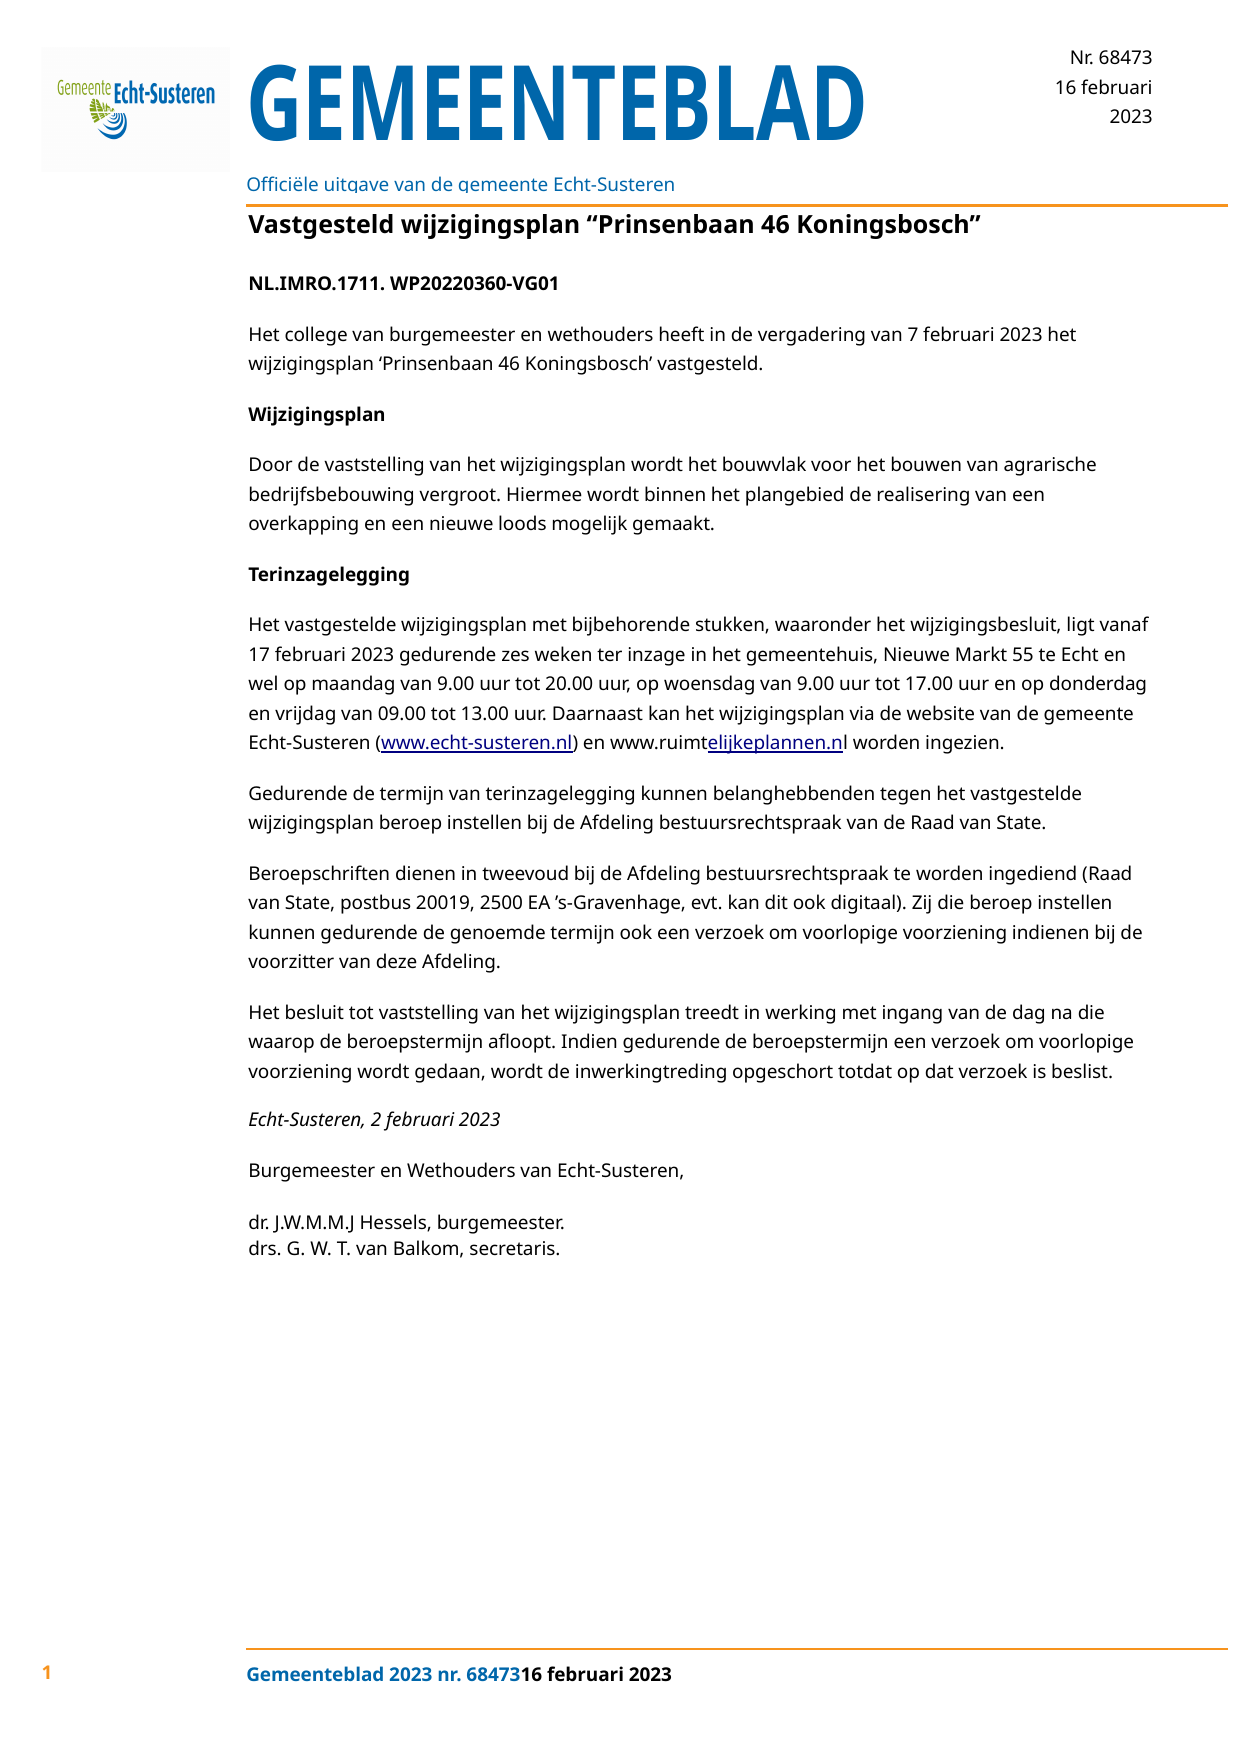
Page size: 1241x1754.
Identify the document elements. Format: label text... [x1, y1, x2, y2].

text Gedurende de termijn van terinzagelegging kunnen belanghebbenden tegen het vastgestelde wijzigingsplan beroep instellen bij de Afdeling bestuursrechtspraak van de Raad van State. [248, 780, 1152, 835]
text Beroepschriften dienen in tweevoud bij de Afdeling bestuursrechtspraak te worden ingediend (Raad van State, postbus 20019, 2500 EA ’s-Gravenhage, evt. kan dit ook digitaal). Zij die beroep instellen kunnen gedurende de genoemde termijn ook een verzoek om voorlopige voorziening indienen bij de voorzitter van deze Afdeling. [248, 860, 1152, 974]
text Door de vaststelling van het wijzigingsplan wordt het bouwvlak voor het bouwen van agrarische bedrijfsbebouwing vergroot. Hiermee wordt binnen het plangebied de realisering van een overkapping en een nieuwe loods mogelijk gemaakt. [248, 451, 1152, 536]
text Vastgesteld wijzigingsplan “Prinsenbaan 46 Koningsbosch” [248, 207, 1152, 241]
text dr. J.W.M.M.J Hessels, burgemeester. [248, 1209, 1152, 1235]
text NL.IMRO.1711. WP20220360-VG01 [248, 270, 1152, 296]
text Echt-Susteren, 2 februari 2023 [248, 1106, 1152, 1132]
text drs. G. W. T. van Balkom, secretaris. [248, 1235, 1152, 1260]
text Het college van burgemeester en wethouders heeft in de vergadering van 7 februari 2023 het wijzigingsplan ‘Prinsenbaan 46 Koningsbosch’ vastgesteld. [248, 321, 1152, 376]
text Het vastgestelde wijzigingsplan met bijbehorende stukken, waaronder het wijzigingsbesluit, ligt vanaf 17 februari 2023 gedurende zes weken ter inzage in het gemeentehuis, Nieuwe Markt 55 te Echt en wel op maandag van 9.00 uur tot 20.00 uur, op woensdag van 9.00 uur tot 17.00 uur en op donderdag en vrijdag van 09.00 tot 13.00 uur. Daarnaast kan het wijzigingsplan via de website van de gemeente Echt-Susteren (www.echt-susteren.nl) en www.ruimtelijkeplannen.nl worden ingezien. [248, 611, 1152, 755]
picture [41, 47, 231, 172]
text Burgemeester en Wethouders van Echt-Susteren, [248, 1157, 1152, 1183]
text Terinzagelegging [248, 561, 1152, 586]
text Het besluit tot vaststelling van het wijzigingsplan treedt in werking met ingang van de dag na die waarop de beroepstermijn afloopt. Indien gedurende de beroepstermijn een verzoek om voorlopige voorziening wordt gedaan, wordt de inwerkingtreding opgeschort totdat op dat verzoek is beslist. [248, 999, 1152, 1084]
text Wijzigingsplan [248, 401, 1152, 426]
